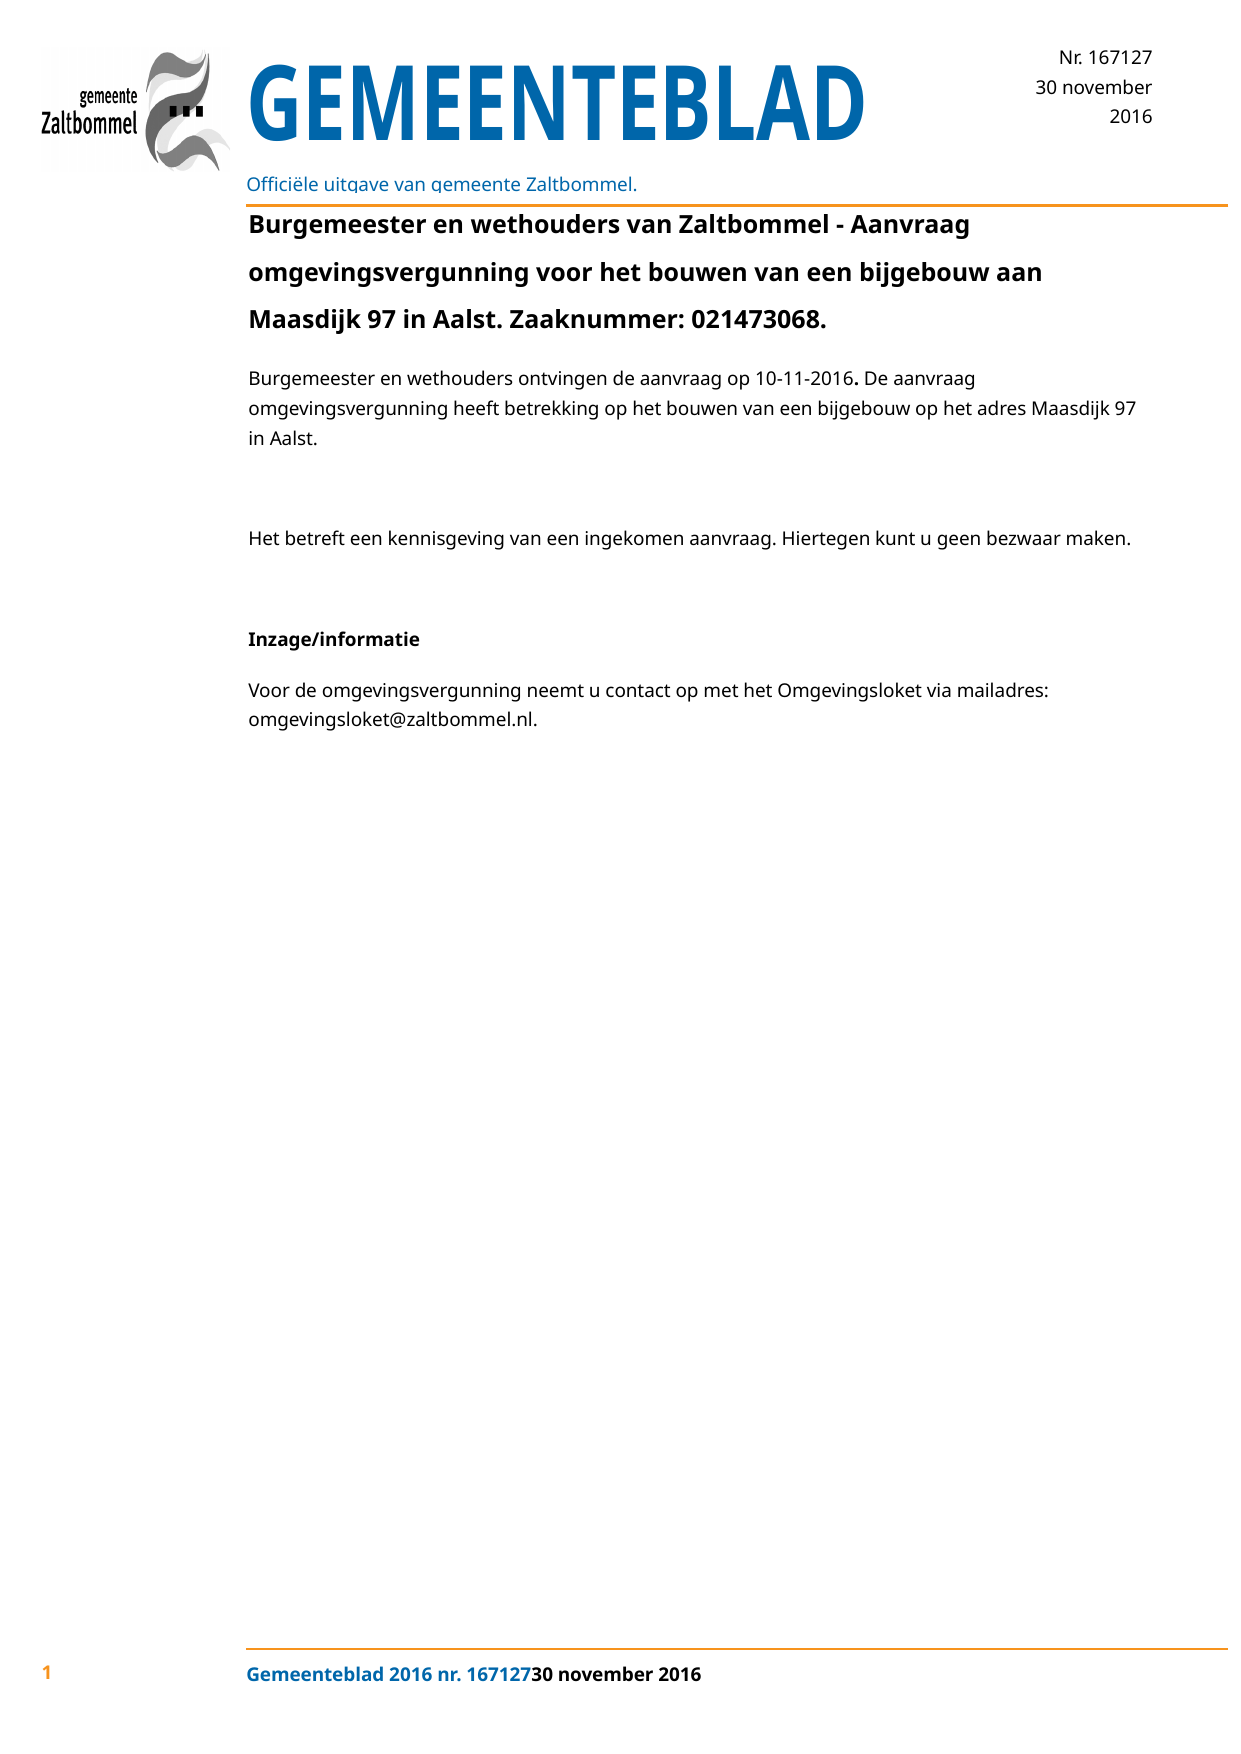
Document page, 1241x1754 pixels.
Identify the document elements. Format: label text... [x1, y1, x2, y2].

picture [41, 47, 231, 172]
text Inzage/informatie [248, 626, 1152, 652]
text Voor de omgevingsvergunning neemt u contact op met het Omgevingsloket via mailadres: omgevingsloket@zaltbommel.nl. [248, 677, 1152, 732]
text Burgemeester en wethouders van Zaltbommel - Aanvraag omgevingsvergunning voor het bouwen van een bijgebouw aan Maasdijk 97 in Aalst. Zaaknummer: 021473068. [248, 207, 1152, 336]
text Het betreft een kennisgeving van een ingekomen aanvraag. Hiertegen kunt u geen bezwaar maken. [248, 526, 1152, 551]
text Burgemeester en wethouders ontvingen de aanvraag op 10-11-2016. De aanvraag omgevingsvergunning heeft betrekking op het bouwen van een bijgebouw op het adres Maasdijk 97 in Aalst. [248, 366, 1152, 450]
